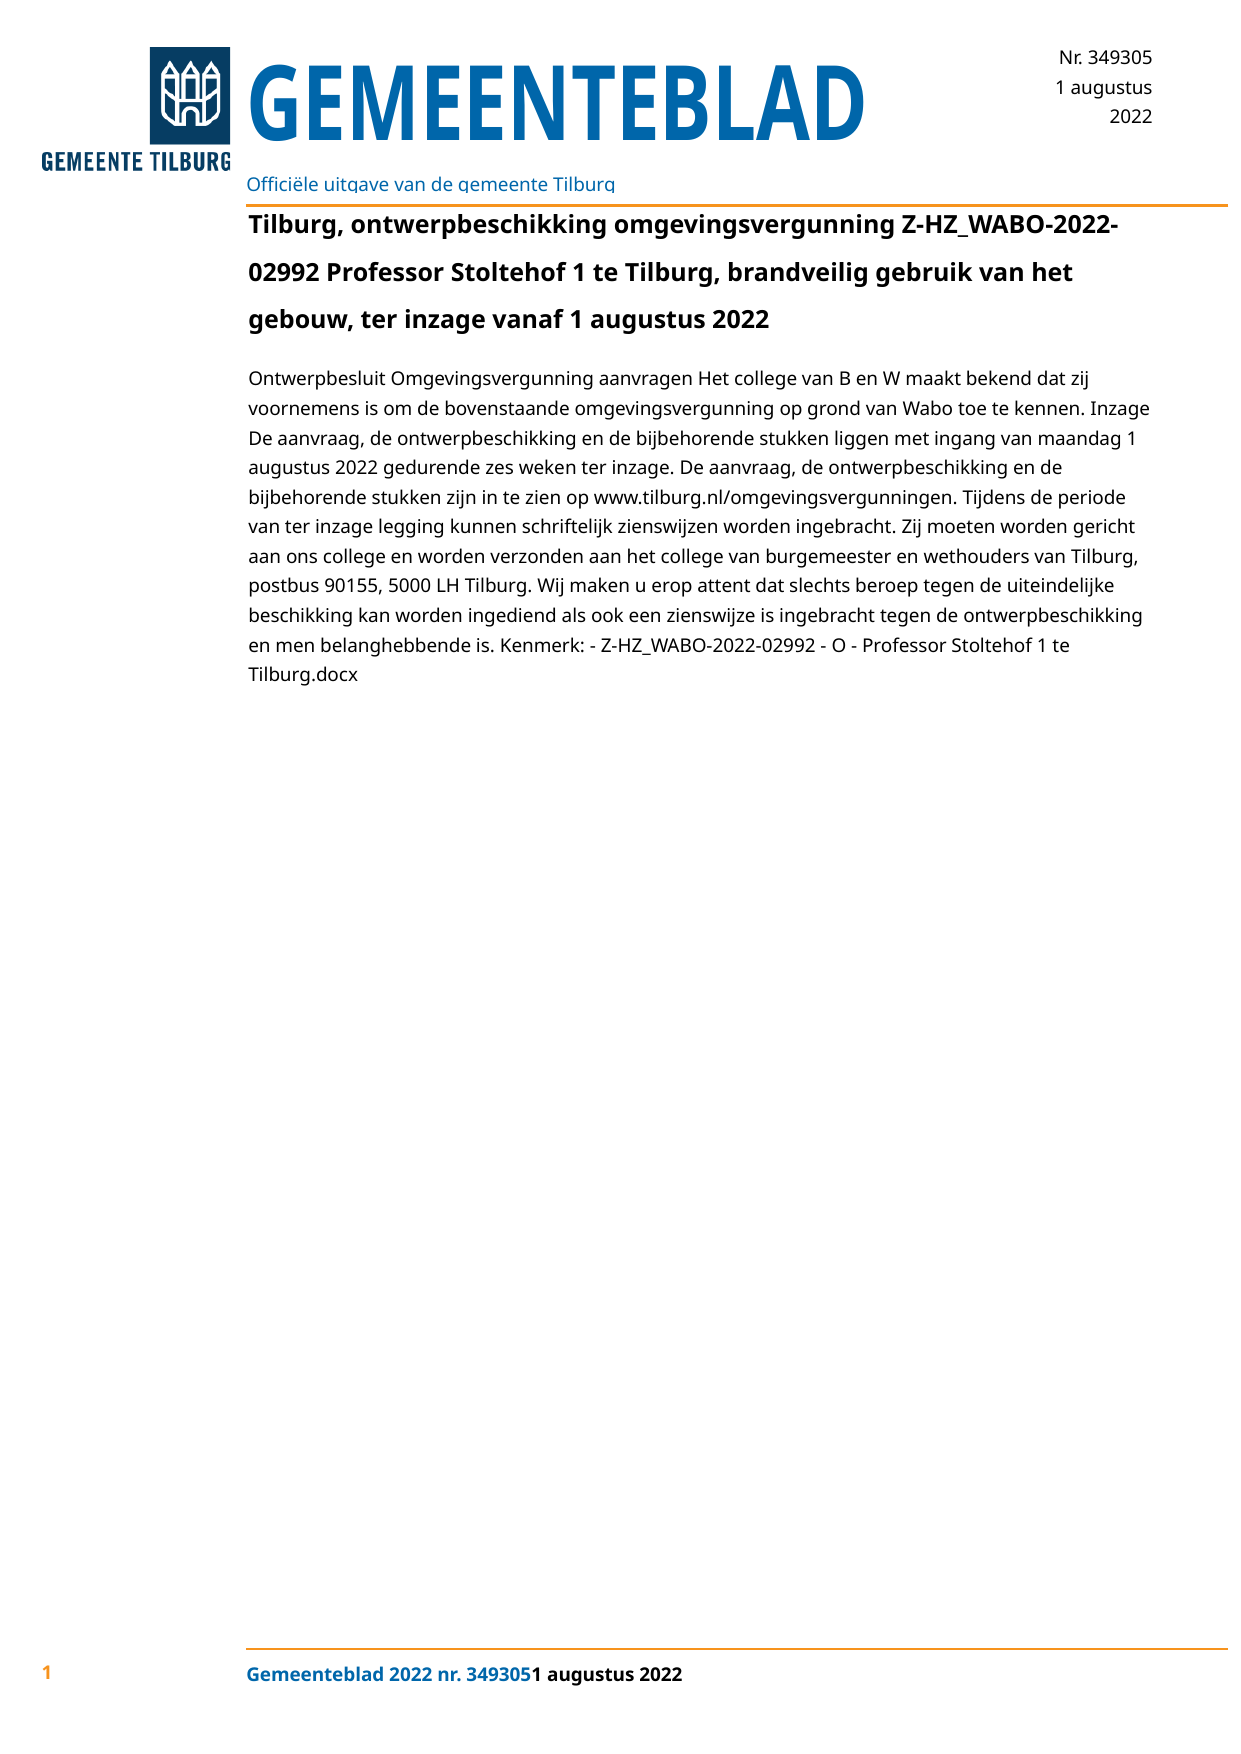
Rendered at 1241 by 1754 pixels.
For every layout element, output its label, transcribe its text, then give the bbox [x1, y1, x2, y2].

text Ontwerpbesluit Omgevingsvergunning aanvragen Het college van B en W maakt bekend dat zij voornemens is om de bovenstaande omgevingsvergunning op grond van Wabo toe te kennen. Inzage De aanvraag, de ontwerpbeschikking en de bijbehorende stukken liggen met ingang van maandag 1 augustus 2022 gedurende zes weken ter inzage. De aanvraag, de ontwerpbeschikking en de bijbehorende stukken zijn in te zien op www.tilburg.nl/omgevingsvergunningen. Tijdens de periode van ter inzage legging kunnen schriftelijk zienswijzen worden ingebracht. Zij moeten worden gericht aan ons college en worden verzonden aan het college van burgemeester en wethouders van Tilburg, postbus 90155, 5000 LH Tilburg. Wij maken u erop attent dat slechts beroep tegen de uiteindelijke beschikking kan worden ingediend als ook een zienswijze is ingebracht tegen de ontwerpbeschikking en men belanghebbende is. Kenmerk: - Z-HZ_WABO-2022-02992 - O - Professor Stoltehof 1 te Tilburg.docx [248, 366, 1152, 687]
picture [41, 47, 231, 172]
text Tilburg, ontwerpbeschikking omgevingsvergunning Z-HZ_WABO-2022-02992 Professor Stoltehof 1 te Tilburg, brandveilig gebruik van het gebouw, ter inzage vanaf 1 augustus 2022 [248, 207, 1152, 336]
